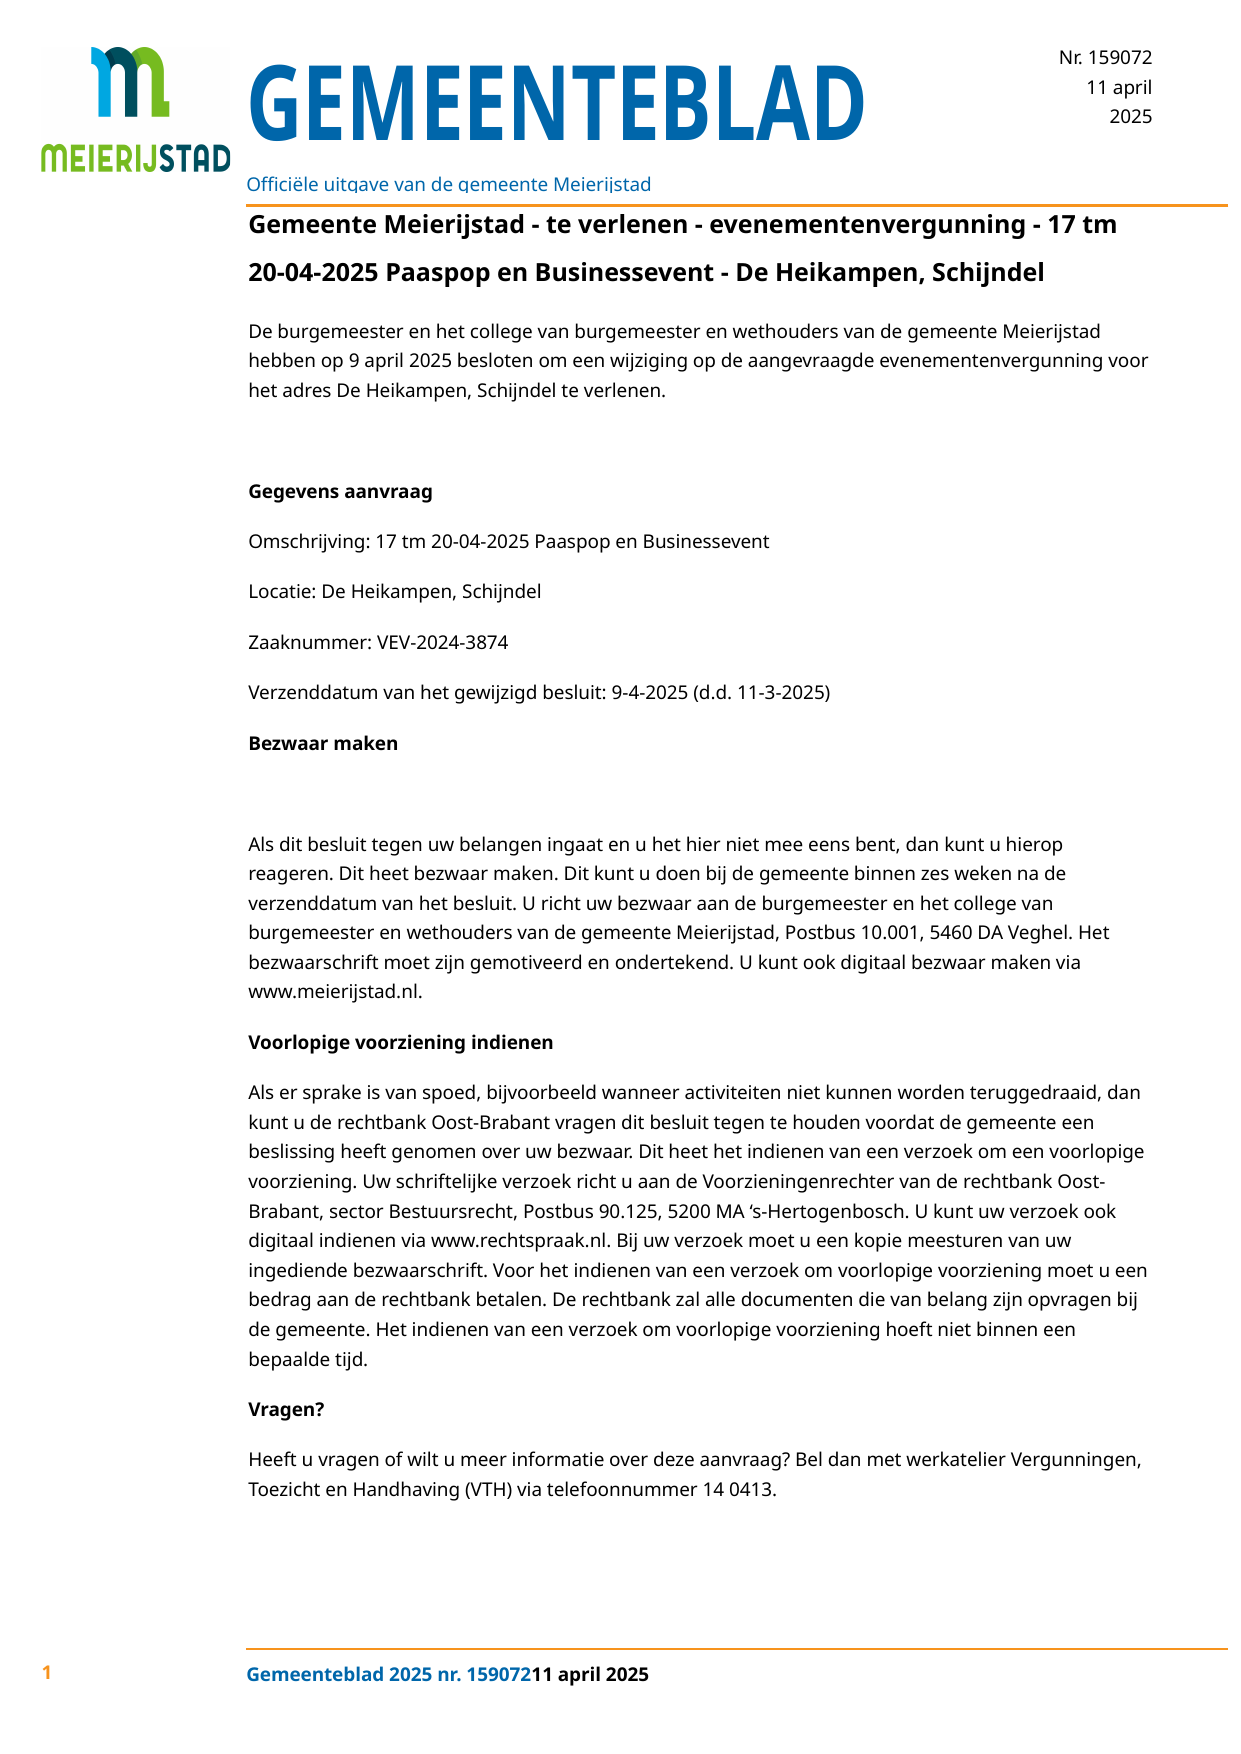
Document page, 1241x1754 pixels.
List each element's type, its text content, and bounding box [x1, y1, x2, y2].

text Als dit besluit tegen uw belangen ingaat en u het hier niet mee eens bent, dan kunt u hierop reageren. Dit heet bezwaar maken. Dit kunt u doen bij de gemeente binnen zes weken na de verzenddatum van het besluit. U richt uw bezwaar aan de burgemeester en het college van burgemeester en wethouders van de gemeente Meierijstad, Postbus 10.001, 5460 DA Veghel. Het bezwaarschrift moet zijn gemotiveerd en ondertekend. U kunt ook digitaal bezwaar maken via www.meierijstad.nl. [248, 831, 1152, 1004]
text Als er sprake is van spoed, bijvoorbeeld wanneer activiteiten niet kunnen worden teruggedraaid, dan kunt u de rechtbank Oost-Brabant vragen dit besluit tegen te houden voordat de gemeente een beslissing heeft genomen over uw bezwaar. Dit heet het indienen van een verzoek om een voorlopige voorziening. Uw schriftelijke verzoek richt u aan de Voorzieningenrechter van de rechtbank Oost-Brabant, sector Bestuursrecht, Postbus 90.125, 5200 MA ‘s-Hertogenbosch. U kunt uw verzoek ook digitaal indienen via www.rechtspraak.nl. Bij uw verzoek moet u een kopie meesturen van uw ingediende bezwaarschrift. Voor het indienen van een verzoek om voorlopige voorziening moet u een bedrag aan de rechtbank betalen. De rechtbank zal alle documenten die van belang zijn opvragen bij de gemeente. Het indienen van een verzoek om voorlopige voorziening hoeft niet binnen een bepaalde tijd. [248, 1079, 1152, 1372]
text Gemeente Meierijstad - te verlenen - evenementenvergunning - 17 tm 20-04-2025 Paaspop en Businessevent - De Heikampen, Schijndel [248, 207, 1152, 288]
text Omschrijving: 17 tm 20-04-2025 Paaspop en Businessevent [248, 528, 1152, 554]
text Gegevens aanvraag [248, 478, 1152, 504]
picture [41, 47, 231, 172]
text Locatie: De Heikampen, Schijndel [248, 579, 1152, 604]
text Bezwaar maken [248, 730, 1152, 756]
text Verzenddatum van het gewijzigd besluit: 9-4-2025 (d.d. 11-3-2025) [248, 679, 1152, 705]
text Vragen? [248, 1396, 1152, 1422]
text De burgemeester en het college van burgemeester en wethouders van de gemeente Meierijstad hebben op 9 april 2025 besloten om een wijziging op de aangevraagde evenementenvergunning voor het adres De Heikampen, Schijndel te verlenen. [248, 318, 1152, 403]
text Heeft u vragen of wilt u meer informatie over deze aanvraag? Bel dan met werkatelier Vergunningen, Toezicht en Handhaving (VTH) via telefoonnummer 14 0413. [248, 1447, 1152, 1502]
text Voorlopige voorziening indienen [248, 1029, 1152, 1055]
text Zaaknummer: VEV-2024-3874 [248, 629, 1152, 655]
